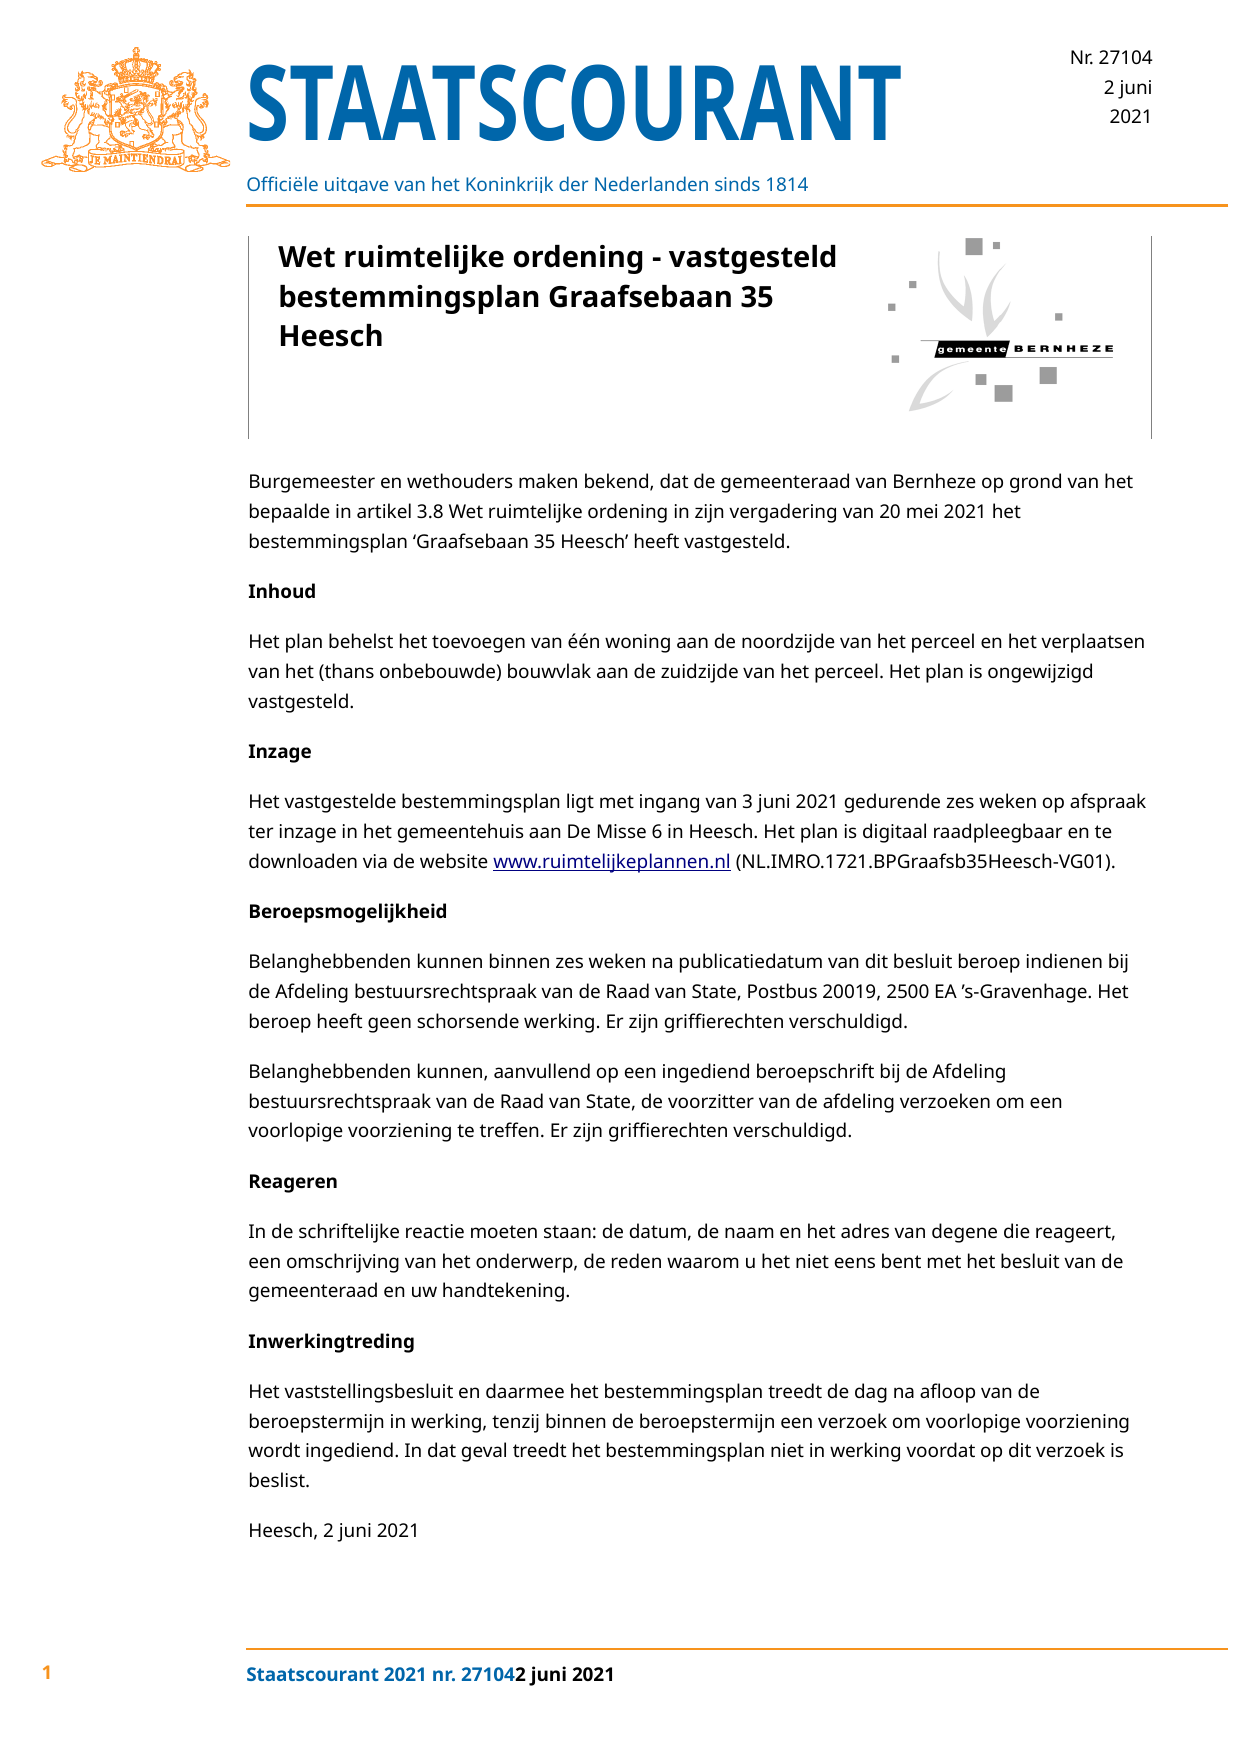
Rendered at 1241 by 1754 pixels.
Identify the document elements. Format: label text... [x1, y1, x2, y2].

picture [886, 236, 1115, 414]
text Burgemeester en wethouders maken bekend, dat de gemeenteraad van Bernheze op grond van het bepaalde in artikel 3.8 Wet ruimtelijke ordening in zijn vergadering van 20 mei 2021 het bestemmingsplan ‘Graafsebaan 35 Heesch’ heeft vastgesteld. [248, 469, 1152, 553]
table_header [1115, 236, 1151, 413]
text Heesch, 2 juni 2021 [248, 1517, 1152, 1543]
table_header [850, 414, 1151, 439]
text Inzage [248, 738, 1152, 764]
text Inhoud [248, 578, 1152, 604]
text Belanghebbenden kunnen, aanvullend op een ingediend beroepschrift bij de Afdeling bestuursrechtspraak van de Raad van State, de voorzitter van de afdeling verzoeken om een voorlopige voorziening te treffen. Er zijn griffierechten verschuldigd. [248, 1058, 1152, 1143]
picture [41, 47, 231, 172]
text Beroepsmogelijkheid [248, 898, 1152, 924]
table_header [850, 236, 886, 413]
text Het vaststellingsbesluit en daarmee het bestemmingsplan treedt de dag na afloop van de beroepstermijn in werking, tenzij binnen de beroepstermijn een verzoek om voorlopige voorziening wordt ingediend. In dat geval treedt het bestemmingsplan niet in werking voordat op dit verzoek is beslist. [248, 1378, 1152, 1493]
text Het plan behelst het toevoegen van één woning aan de noordzijde van het perceel en het verplaatsen van het (thans onbebouwde) bouwvlak aan de zuidzijde van het perceel. Het plan is ongewijzigd vastgesteld. [248, 629, 1152, 713]
text Het vastgestelde bestemmingsplan ligt met ingang van 3 juni 2021 gedurende zes weken op afspraak ter inzage in het gemeentehuis aan De Misse 6 in Heesch. Het plan is digitaal raadpleegbaar en te downloaden via de website www.ruimtelijkeplannen.nl (NL.IMRO.1721.BPGraafsb35Heesch-VG01). [248, 789, 1152, 873]
table_header Wet ruimtelijke ordening - vastgesteld bestemmingsplan Graafsebaan 35 Heesch [249, 236, 850, 439]
text Belanghebbenden kunnen binnen zes weken na publicatiedatum van dit besluit beroep indienen bij de Afdeling bestuursrechtspraak van de Raad van State, Postbus 20019, 2500 EA ’s-Gravenhage. Het beroep heeft geen schorsende werking. Er zijn griffierechten verschuldigd. [248, 949, 1152, 1033]
text In de schriftelijke reactie moeten staan: de datum, de naam en het adres van degene die reageert, een omschrijving van het onderwerp, de reden waarom u het niet eens bent met het besluit van de gemeenteraad en uw handtekening. [248, 1218, 1152, 1303]
text Inwerkingtreding [248, 1328, 1152, 1353]
text Reageren [248, 1168, 1152, 1193]
